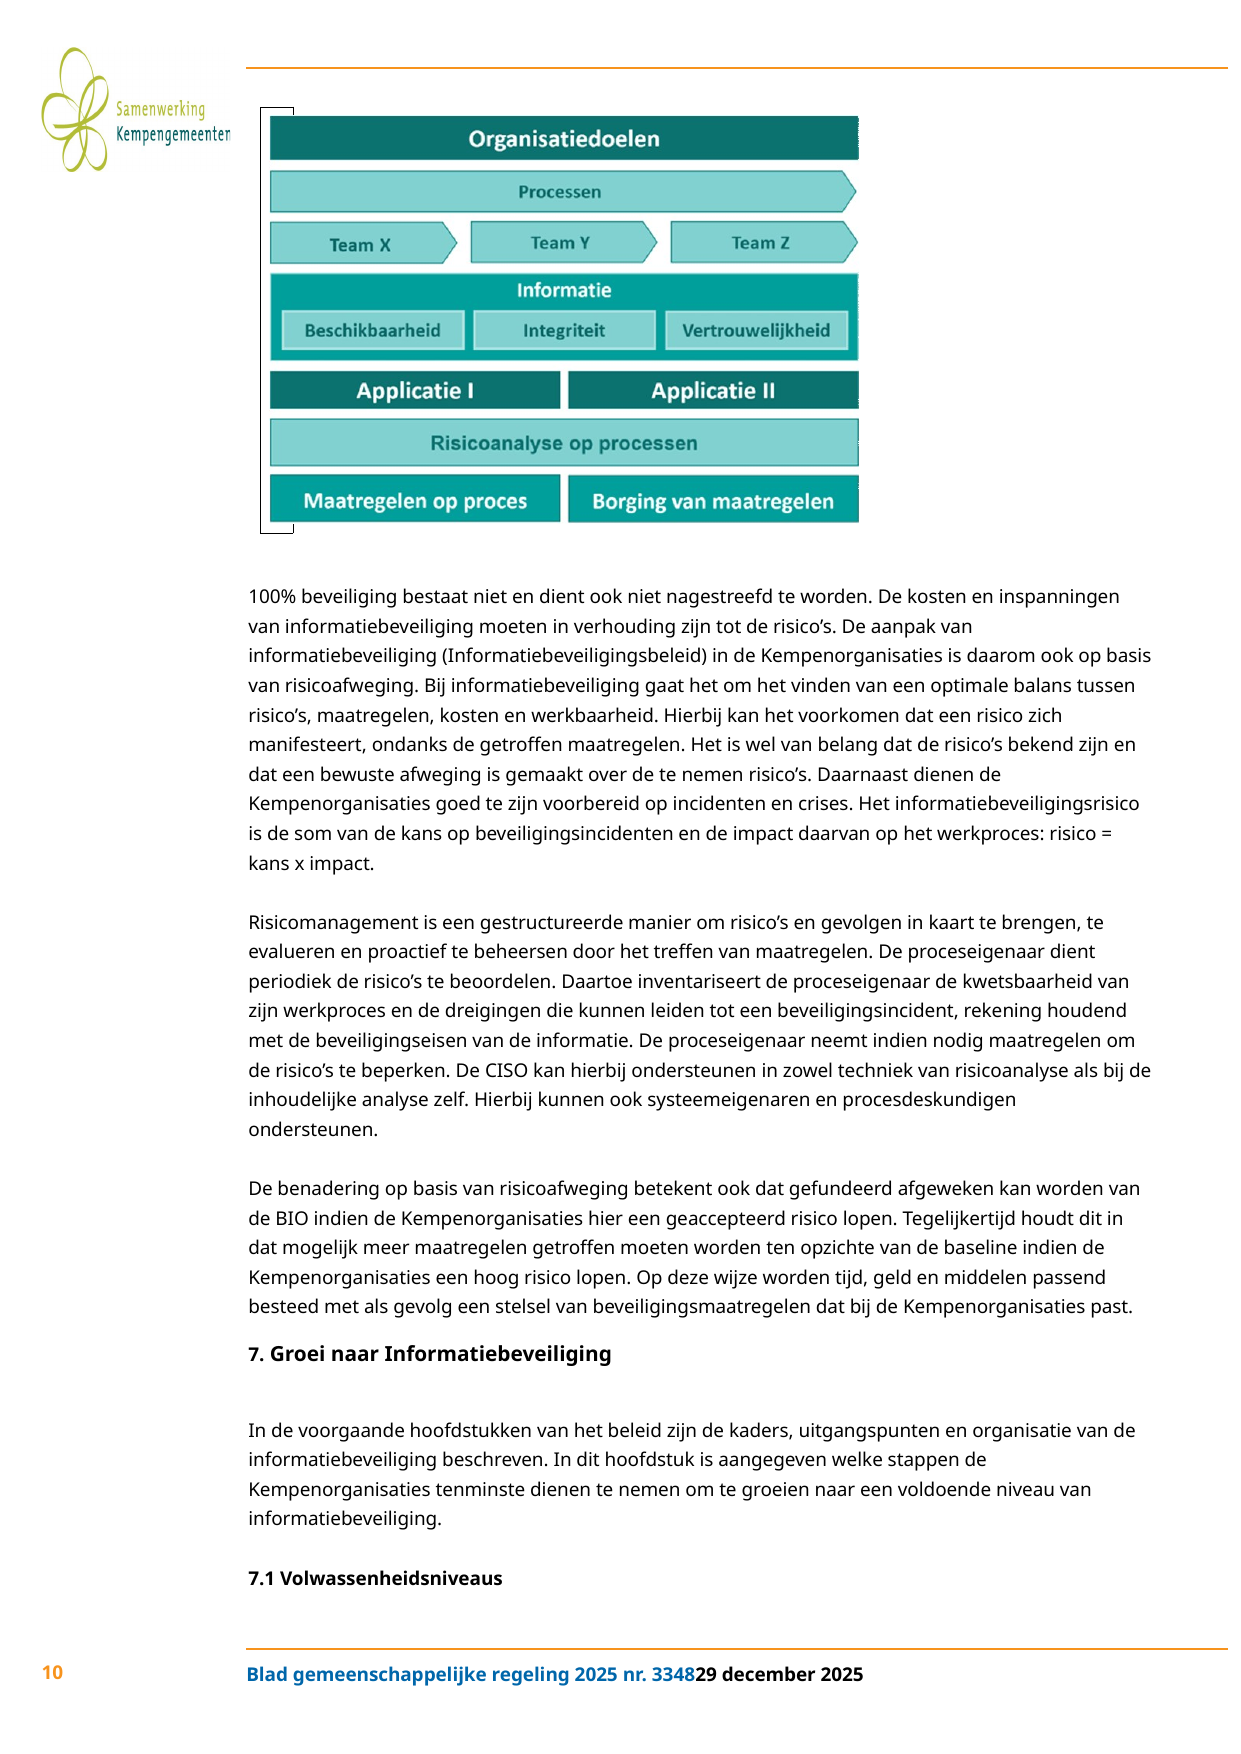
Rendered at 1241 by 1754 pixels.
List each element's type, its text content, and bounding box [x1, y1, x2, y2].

text In de voorgaande hoofdstukken van het beleid zijn de kaders, uitgangspunten en organisatie van de informatiebeveiliging beschreven. In dit hoofdstuk is aangegeven welke stappen de Kempenorganisaties tenminste dienen te nemen om te groeien naar een voldoende niveau van informatiebeveiliging. [248, 1417, 1152, 1531]
text 7. Groei naar Informatiebeveiliging [248, 1339, 1152, 1368]
text 100% beveiliging bestaat niet en dient ook niet nagestreefd te worden. De kosten en inspanningen van informatiebeveiliging moeten in verhouding zijn tot de risico’s. De aanpak van informatiebeveiliging (Informatiebeveiligingsbeleid) in de Kempenorganisaties is daarom ook op basis van risicoafweging. Bij informatiebeveiliging gaat het om het vinden van een optimale balans tussen risico’s, maatregelen, kosten en werkbaarheid. Hierbij kan het voorkomen dat een risico zich manifesteert, ondanks de getroffen maatregelen. Het is wel van belang dat de risico’s bekend zijn en dat een bewuste afweging is gemaakt over de te nemen risico’s. Daarnaast dienen de Kempenorganisaties goed te zijn voorbereid op incidenten en crises. Het informatiebeveiligingsrisico is de som van de kans op beveiligingsincidenten en de impact daarvan op het werkproces: risico = kans x impact. [248, 583, 1152, 876]
picture [41, 47, 231, 172]
text 7.1 Volwassenheidsniveaus [248, 1565, 1152, 1591]
text De benadering op basis van risicoafweging betekent ook dat gefundeerd afgeweken kan worden van de BIO indien de Kempenorganisaties hier een geaccepteerd risico lopen. Tegelijkertijd houdt dit in dat mogelijk meer maatregelen getroffen moeten worden ten opzichte van de baseline indien de Kempenorganisaties een hoog risico lopen. Op deze wijze worden tijd, geld en middelen passend besteed met als gevolg een stelsel van beveiligingsmaatregelen dat bij de Kempenorganisaties past. [248, 1175, 1152, 1319]
picture [268, 115, 860, 524]
text Risicomanagement is een gestructureerde manier om risico’s en gevolgen in kaart te brengen, te evalueren en proactief te beheersen door het treffen van maatregelen. De proceseigenaar dient periodiek de risico’s te beoordelen. Daartoe inventariseert de proceseigenaar de kwetsbaarheid van zijn werkproces en de dreigingen die kunnen leiden tot een beveiligingsincident, rekening houdend met de beveiligingseisen van de informatie. De proceseigenaar neemt indien nodig maatregelen om de risico’s te beperken. De CISO kan hierbij ondersteunen in zowel techniek van risicoanalyse als bij de inhoudelijke analyse zelf. Hierbij kunnen ook systeemeigenaren en procesdeskundigen ondersteunen. [248, 909, 1152, 1142]
